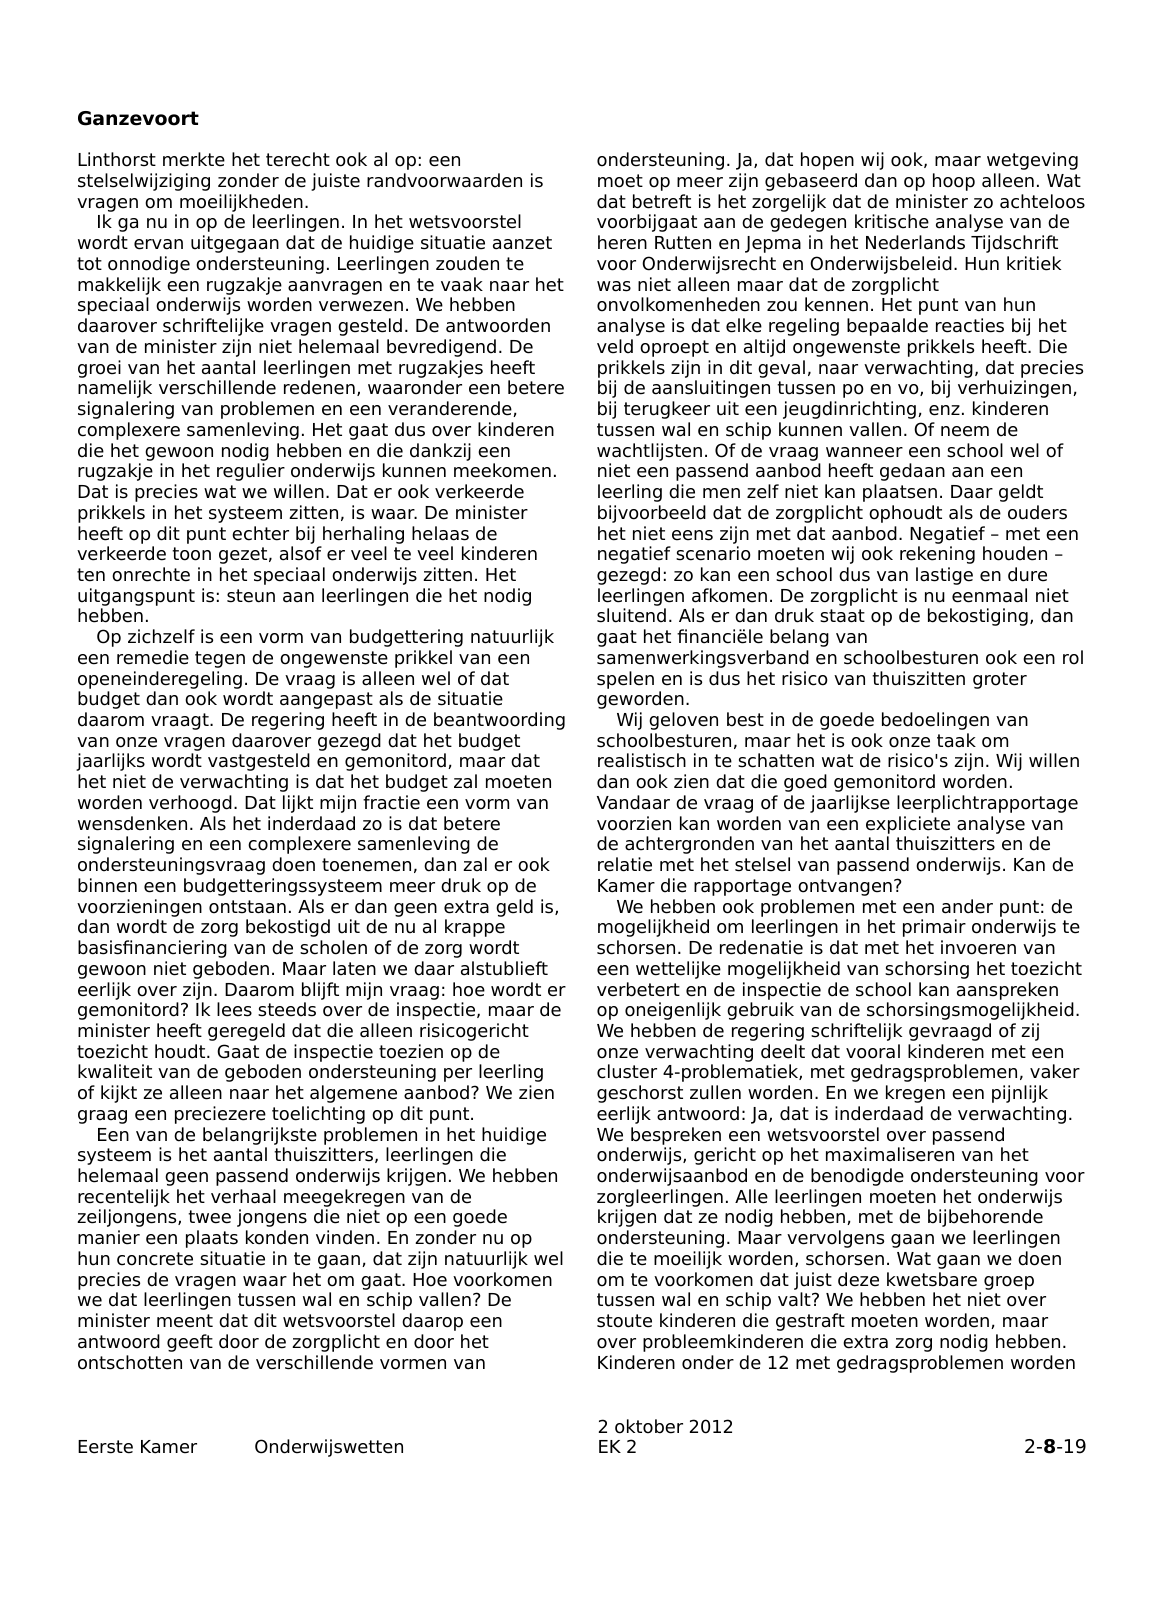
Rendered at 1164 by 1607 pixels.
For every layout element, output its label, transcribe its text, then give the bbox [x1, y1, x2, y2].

text Wij geloven best in de goede bedoelingen van schoolbesturen, maar het is ook onze taak om realistisch in te schatten wat de risico's zijn. Wij willen dan ook zien dat die goed gemonitord worden. Vandaar de vraag of de jaarlijkse leerplichtrapportage voorzien kan worden van een expliciete analyse van de achtergronden van het aantal thuiszitters en de relatie met het stelsel van passend onderwijs. Kan de Kamer die rapportage ontvangen? [596, 710, 1087, 896]
text We hebben ook problemen met een ander punt: de mogelijkheid om leerlingen in het primair onderwijs te schorsen. De redenatie is dat met het invoeren van een wettelijke mogelijkheid van schorsing het toezicht verbetert en de inspectie de school kan aanspreken op oneigenlijk gebruik van de schorsingsmogelijkheid. We hebben de regering schriftelijk gevraagd of zij onze verwachting deelt dat vooral kinderen met een cluster 4-problematiek, met gedragsproblemen, vaker geschorst zullen worden. En we kregen een pijnlijk eerlijk antwoord: Ja, dat is inderdaad de verwachting. We bespreken een wetsvoorstel over passend onderwijs, gericht op het maximaliseren van het onderwijsaanbod en de benodigde ondersteuning voor zorgleerlingen. Alle leerlingen moeten het onderwijs krijgen dat ze nodig hebben, met de bijbehorende ondersteuning. Maar vervolgens gaan we leerlingen die te moeilijk worden, schorsen. Wat gaan we doen om te voorkomen dat juist deze kwetsbare groep tussen wal en schip valt? We hebben het niet over stoute kinderen die gestraft moeten worden, maar over probleemkinderen die extra zorg nodig hebben. Kinderen onder de 12 met gedragsproblemen worden [596, 896, 1087, 1373]
text Een van de belangrijkste problemen in het huidige systeem is het aantal thuiszitters, leerlingen die helemaal geen passend onderwijs krijgen. We hebben recentelijk het verhaal meegekregen van de zeiljongens, twee jongens die niet op een goede manier een plaats konden vinden. En zonder nu op hun concrete situatie in te gaan, dat zijn natuurlijk wel precies de vragen waar het om gaat. Hoe voorkomen we dat leerlingen tussen wal en schip vallen? De minister meent dat dit wetsvoorstel daarop een antwoord geeft door de zorgplicht en door het ontschotten van de verschillende vormen van [77, 1124, 567, 1373]
text ondersteuning. Ja, dat hopen wij ook, maar wetgeving moet op meer zijn gebaseerd dan op hoop alleen. Wat dat betreft is het zorgelijk dat de minister zo achteloos voorbijgaat aan de gedegen kritische analyse van de heren Rutten en Jepma in het Nederlands Tijdschrift voor Onderwijsrecht en Onderwijsbeleid. Hun kritiek was niet alleen maar dat de zorgplicht onvolkomenheden zou kennen. Het punt van hun analyse is dat elke regeling bepaalde reacties bij het veld oproept en altijd ongewenste prikkels heeft. Die prikkels zijn in dit geval, naar verwachting, dat precies bij de aansluitingen tussen po en vo, bij verhuizingen, bij terugkeer uit een jeugdinrichting, enz. kinderen tussen wal en schip kunnen vallen. Of neem de wachtlijsten. Of de vraag wanneer een school wel of niet een passend aanbod heeft gedaan aan een leerling die men zelf niet kan plaatsen. Daar geldt bijvoorbeeld dat de zorgplicht ophoudt als de ouders het niet eens zijn met dat aanbod. Negatief – met een negatief scenario moeten wij ook rekening houden – gezegd: zo kan een school dus van lastige en dure leerlingen afkomen. De zorgplicht is nu eenmaal niet sluitend. Als er dan druk staat op de bekostiging, dan gaat het financiële belang van samenwerkingsverband en schoolbesturen ook een rol spelen en is dus het risico van thuiszitten groter geworden. [596, 150, 1087, 710]
text Linthorst merkte het terecht ook al op: een stelselwijziging zonder de juiste randvoorwaarden is vragen om moeilijkheden. [77, 150, 567, 212]
text Op zichzelf is een vorm van budgettering natuurlijk een remedie tegen de ongewenste prikkel van een openeinderegeling. De vraag is alleen wel of dat budget dan ook wordt aangepast als de situatie daarom vraagt. De regering heeft in de beantwoording van onze vragen daarover gezegd dat het budget jaarlijks wordt vastgesteld en gemonitord, maar dat het niet de verwachting is dat het budget zal moeten worden verhoogd. Dat lijkt mijn fractie een vorm van wensdenken. Als het inderdaad zo is dat betere signalering en een complexere samenleving de ondersteuningsvraag doen toenemen, dan zal er ook binnen een budgetteringssysteem meer druk op de voorzieningen ontstaan. Als er dan geen extra geld is, dan wordt de zorg bekostigd uit de nu al krappe basisfinanciering van de scholen of de zorg wordt gewoon niet geboden. Maar laten we daar alstublieft eerlijk over zijn. Daarom blijft mijn vraag: hoe wordt er gemonitord? Ik lees steeds over de inspectie, maar de minister heeft geregeld dat die alleen risicogericht toezicht houdt. Gaat de inspectie toezien op de kwaliteit van de geboden ondersteuning per leerling of kijkt ze alleen naar het algemene aanbod? We zien graag een preciezere toelichting op dit punt. [77, 627, 567, 1124]
text Ik ga nu in op de leerlingen. In het wetsvoorstel wordt ervan uitgegaan dat de huidige situatie aanzet tot onnodige ondersteuning. Leerlingen zouden te makkelijk een rugzakje aanvragen en te vaak naar het speciaal onderwijs worden verwezen. We hebben daarover schriftelijke vragen gesteld. De antwoorden van de minister zijn niet helemaal bevredigend. De groei van het aantal leerlingen met rugzakjes heeft namelijk verschillende redenen, waaronder een betere signalering van problemen en een veranderende, complexere samenleving. Het gaat dus over kinderen die het gewoon nodig hebben en die dankzij een rugzakje in het regulier onderwijs kunnen meekomen. Dat is precies wat we willen. Dat er ook verkeerde prikkels in het systeem zitten, is waar. De minister heeft op dit punt echter bij herhaling helaas de verkeerde toon gezet, alsof er veel te veel kinderen ten onrechte in het speciaal onderwijs zitten. Het uitgangspunt is: steun aan leerlingen die het nodig hebben. [77, 212, 567, 627]
